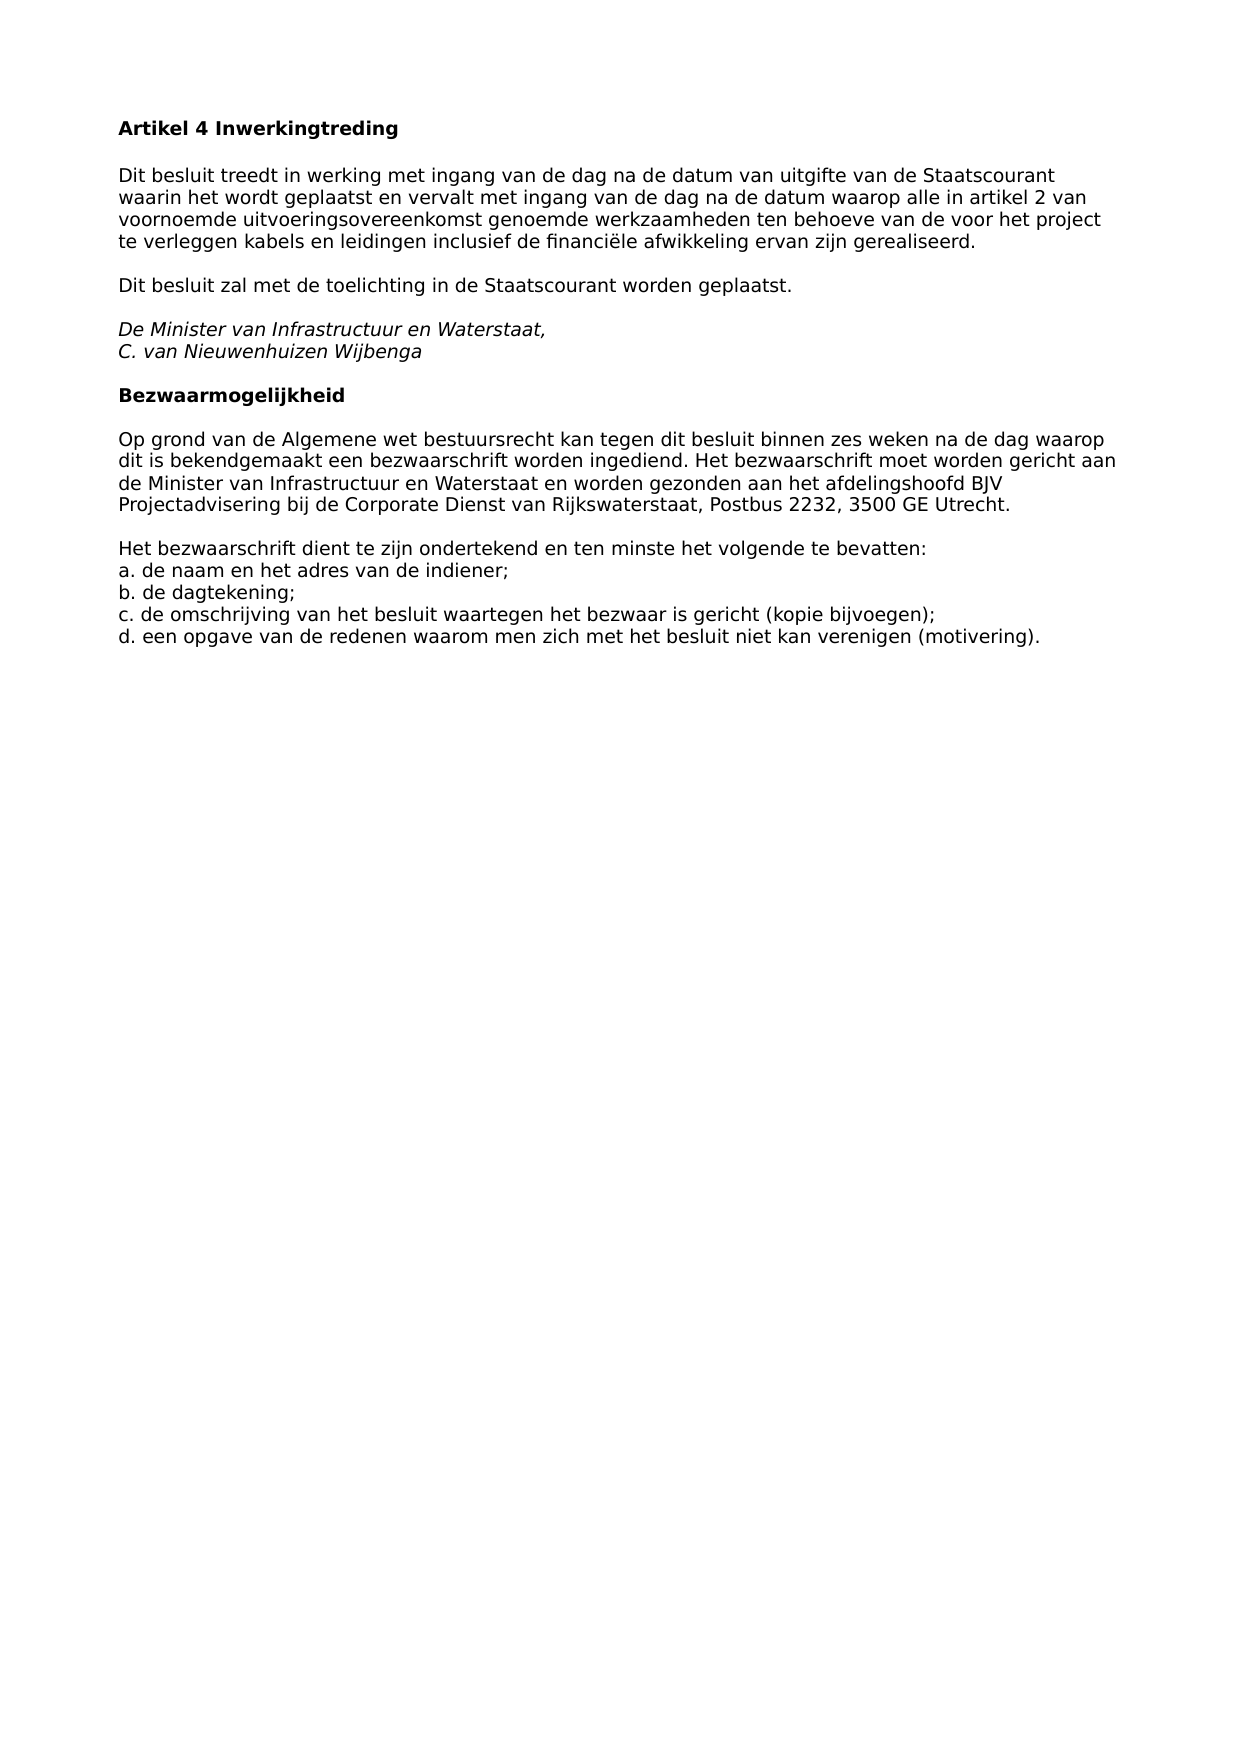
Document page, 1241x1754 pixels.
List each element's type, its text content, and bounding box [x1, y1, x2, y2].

text d. een opgave van de redenen waarom men zich met het besluit niet kan verenigen (motivering). [118, 626, 1122, 648]
text De Minister van Infrastructuur en Waterstaat, C. van Nieuwenhuizen Wijbenga [118, 319, 1122, 363]
text Op grond van de Algemene wet bestuursrecht kan tegen dit besluit binnen zes weken na de dag waarop dit is bekendgemaakt een bezwaarschrift worden ingediend. Het bezwaarschrift moet worden gericht aan de Minister van Infrastructuur en Waterstaat en worden gezonden aan het afdelingshoofd BJV Projectadvisering bij de Corporate Dienst van Rijkswaterstaat, Postbus 2232, 3500 GE Utrecht. [118, 428, 1122, 516]
text Het bezwaarschrift dient te zijn ondertekend en ten minste het volgende te bevatten: [118, 538, 1122, 560]
text Dit besluit zal met de toelichting in de Staatscourant worden geplaatst. [118, 275, 1122, 297]
subtitle Artikel 4 Inwerkingtreding [118, 118, 1122, 140]
text b. de dagtekening; [118, 582, 1122, 604]
text Dit besluit treedt in werking met ingang van de dag na de datum van uitgifte van de Staatscourant waarin het wordt geplaatst en vervalt met ingang van de dag na de datum waarop alle in artikel 2 van voornoemde uitvoeringsovereenkomst genoemde werkzaamheden ten behoeve van de voor het project te verleggen kabels en leidingen inclusief de financiële afwikkeling ervan zijn gerealiseerd. [118, 165, 1122, 253]
text a. de naam en het adres van de indiener; [118, 560, 1122, 582]
text c. de omschrijving van het besluit waartegen het bezwaar is gericht (kopie bijvoegen); [118, 604, 1122, 626]
text Bezwaarmogelijkheid [118, 384, 1122, 407]
